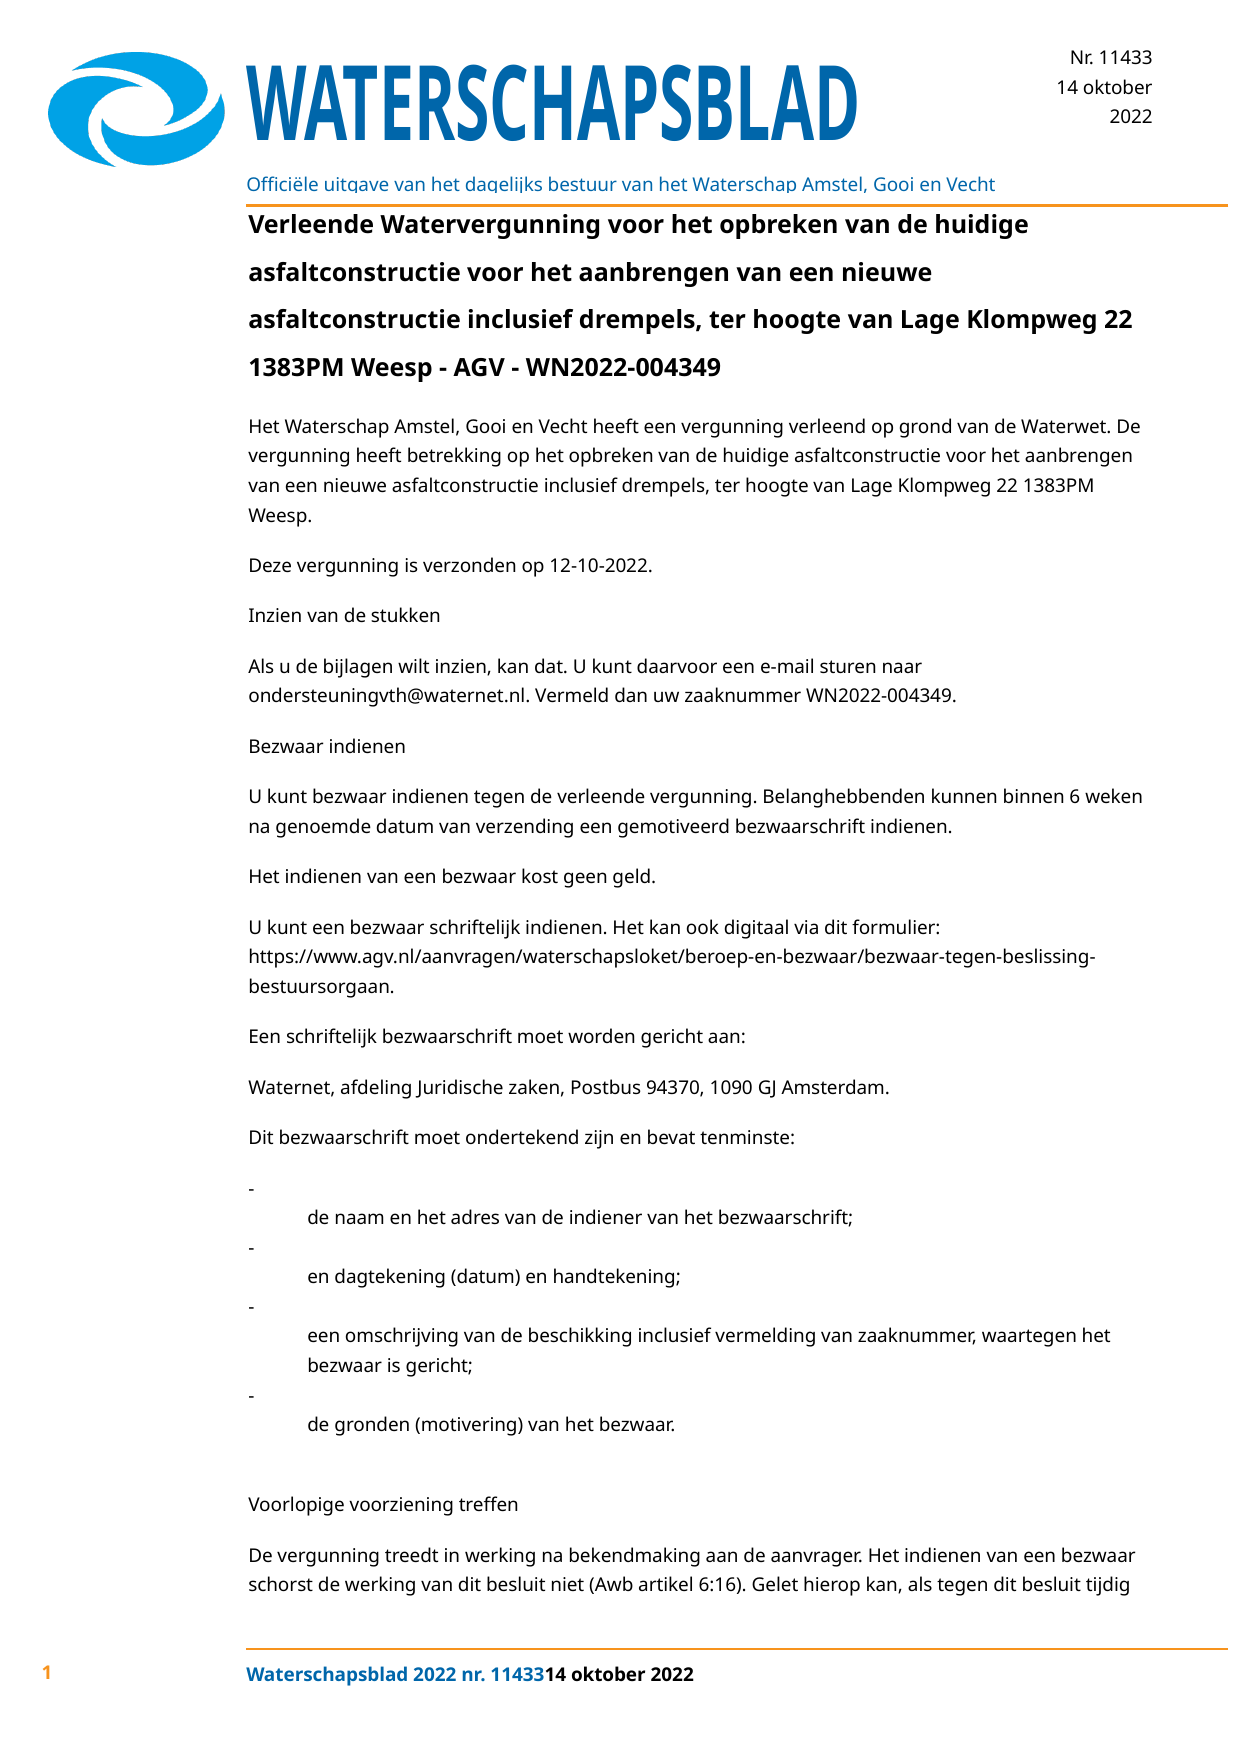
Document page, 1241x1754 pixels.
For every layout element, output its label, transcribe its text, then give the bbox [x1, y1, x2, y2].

text Een schriftelijk bezwaarschrift moet worden gericht aan: [248, 1023, 1152, 1049]
text Voorlopige voorziening treffen [248, 1491, 1152, 1517]
text Verleende Watervergunning voor het opbreken van de huidige asfaltconstructie voor het aanbrengen van een nieuwe asfaltconstructie inclusief drempels, ter hoogte van Lage Klompweg 22 1383PM Weesp - AGV - WN2022-004349 [248, 207, 1152, 384]
list en dagtekening (datum) en handtekening; [248, 1263, 1152, 1289]
text Het Waterschap Amstel, Gooi en Vecht heeft een vergunning verleend op grond van de Waterwet. De vergunning heeft betrekking op het opbreken van de huidige asfaltconstructie voor het aanbrengen van een nieuwe asfaltconstructie inclusief drempels, ter hoogte van Lage Klompweg 22 1383PM Weesp. [248, 413, 1152, 528]
picture [41, 47, 231, 172]
text Het indienen van een bezwaar kost geen geld. [248, 863, 1152, 889]
text Bezwaar indienen [248, 733, 1152, 759]
text U kunt bezwaar indienen tegen de verleende vergunning. Belanghebbenden kunnen binnen 6 weken na genoemde datum van verzending een gemotiveerd bezwaarschrift indienen. [248, 783, 1152, 839]
text Waternet, afdeling Juridische zaken, Postbus 94370, 1090 GJ Amsterdam. [248, 1074, 1152, 1100]
text Als u de bijlagen wilt inzien, kan dat. U kunt daarvoor een e-mail sturen naar ondersteuningvth@waternet.nl. Vermeld dan uw zaaknummer WN2022-004349. [248, 653, 1152, 708]
text Dit bezwaarschrift moet ondertekend zijn en bevat tenminste: [248, 1124, 1152, 1150]
text U kunt een bezwaar schriftelijk indienen. Het kan ook digitaal via dit formulier: https://www.agv.nl/aanvragen/waterschapsloket/beroep-en-bezwaar/bezwaar-tegen-beslissing-bestuursorgaan. [248, 914, 1152, 999]
text De vergunning treedt in werking na bekendmaking aan de aanvrager. Het indienen van een bezwaar schorst de werking van dit besluit niet (Awb artikel 6:16). Gelet hierop kan, als tegen dit besluit tijdig [248, 1542, 1152, 1597]
list de gronden (motivering) van het bezwaar. [248, 1411, 1152, 1437]
text Deze vergunning is verzonden op 12-10-2022. [248, 552, 1152, 578]
list een omschrijving van de beschikking inclusief vermelding van zaaknummer, waartegen het bezwaar is gericht; [248, 1323, 1152, 1378]
list de naam en het adres van de indiener van het bezwaarschrift; [248, 1204, 1152, 1230]
text Inzien van de stukken [248, 603, 1152, 628]
